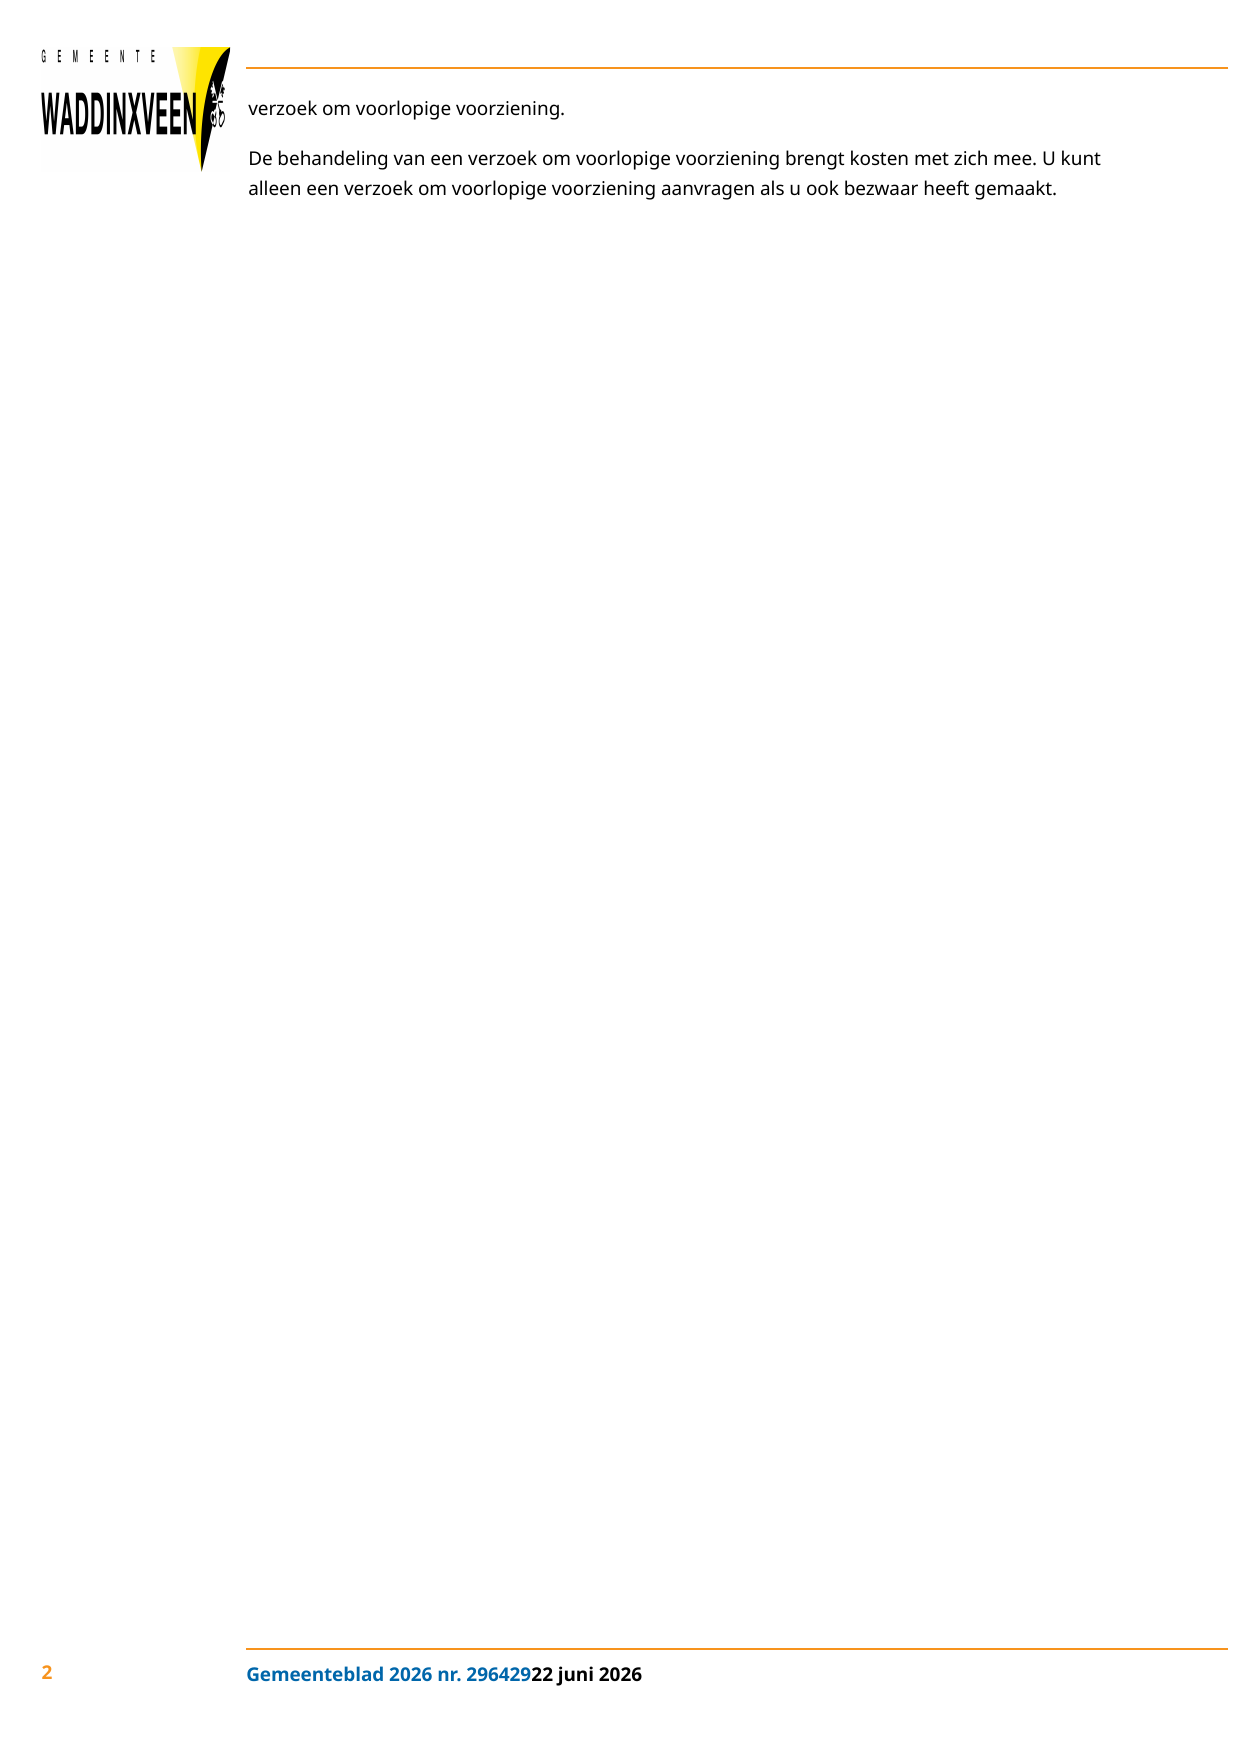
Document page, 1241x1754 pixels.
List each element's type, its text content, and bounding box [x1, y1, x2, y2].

text De behandeling van een verzoek om voorlopige voorziening brengt kosten met zich mee. U kunt alleen een verzoek om voorlopige voorziening aanvragen als u ook bezwaar heeft gemaakt. [248, 145, 1152, 201]
text verzoek om voorlopige voorziening. [248, 95, 1152, 121]
picture [41, 47, 231, 172]
